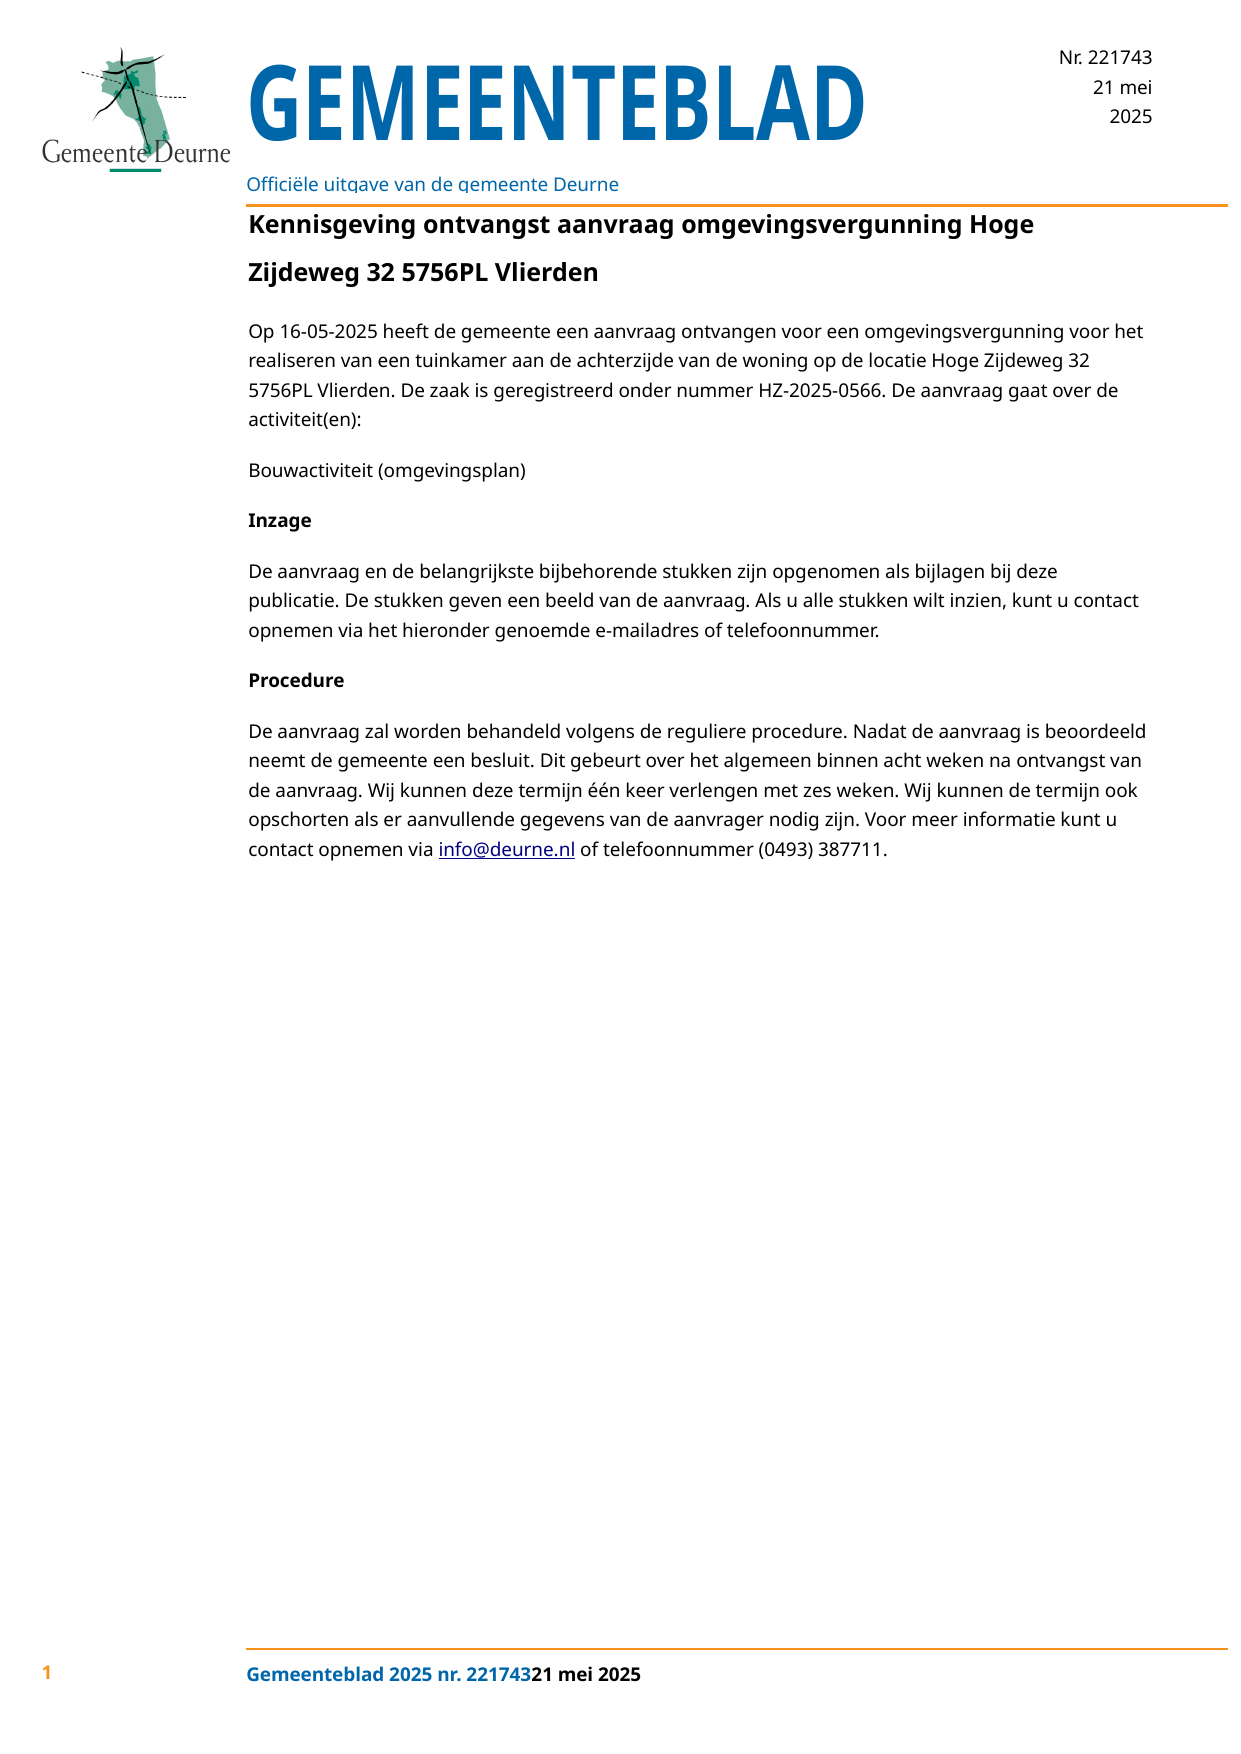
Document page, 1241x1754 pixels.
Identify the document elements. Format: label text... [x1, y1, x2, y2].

text Bouwactiviteit (omgevingsplan) [248, 457, 1152, 483]
text Op 16-05-2025 heeft de gemeente een aanvraag ontvangen voor een omgevingsvergunning voor het realiseren van een tuinkamer aan de achterzijde van de woning op de locatie Hoge Zijdeweg 32 5756PL Vlierden. De zaak is geregistreerd onder nummer HZ-2025-0566. De aanvraag gaat over de activiteit(en): [248, 318, 1152, 432]
text Kennisgeving ontvangst aanvraag omgevingsvergunning Hoge Zijdeweg 32 5756PL Vlierden [248, 207, 1152, 288]
text De aanvraag en de belangrijkste bijbehorende stukken zijn opgenomen als bijlagen bij deze publicatie. De stukken geven een beeld van de aanvraag. Als u alle stukken wilt inzien, kunt u contact opnemen via het hieronder genoemde e-mailadres of telefoonnummer. [248, 558, 1152, 643]
picture [41, 47, 231, 172]
text Procedure [248, 667, 1152, 693]
text De aanvraag zal worden behandeld volgens de reguliere procedure. Nadat de aanvraag is beoordeeld neemt de gemeente een besluit. Dit gebeurt over het algemeen binnen acht weken na ontvangst van de aanvraag. Wij kunnen deze termijn één keer verlengen met zes weken. Wij kunnen de termijn ook opschorten als er aanvullende gegevens van de aanvrager nodig zijn. Voor meer informatie kunt u contact opnemen via info@deurne.nl of telefoonnummer (0493) 387711. [248, 718, 1152, 862]
text Inzage [248, 507, 1152, 533]
